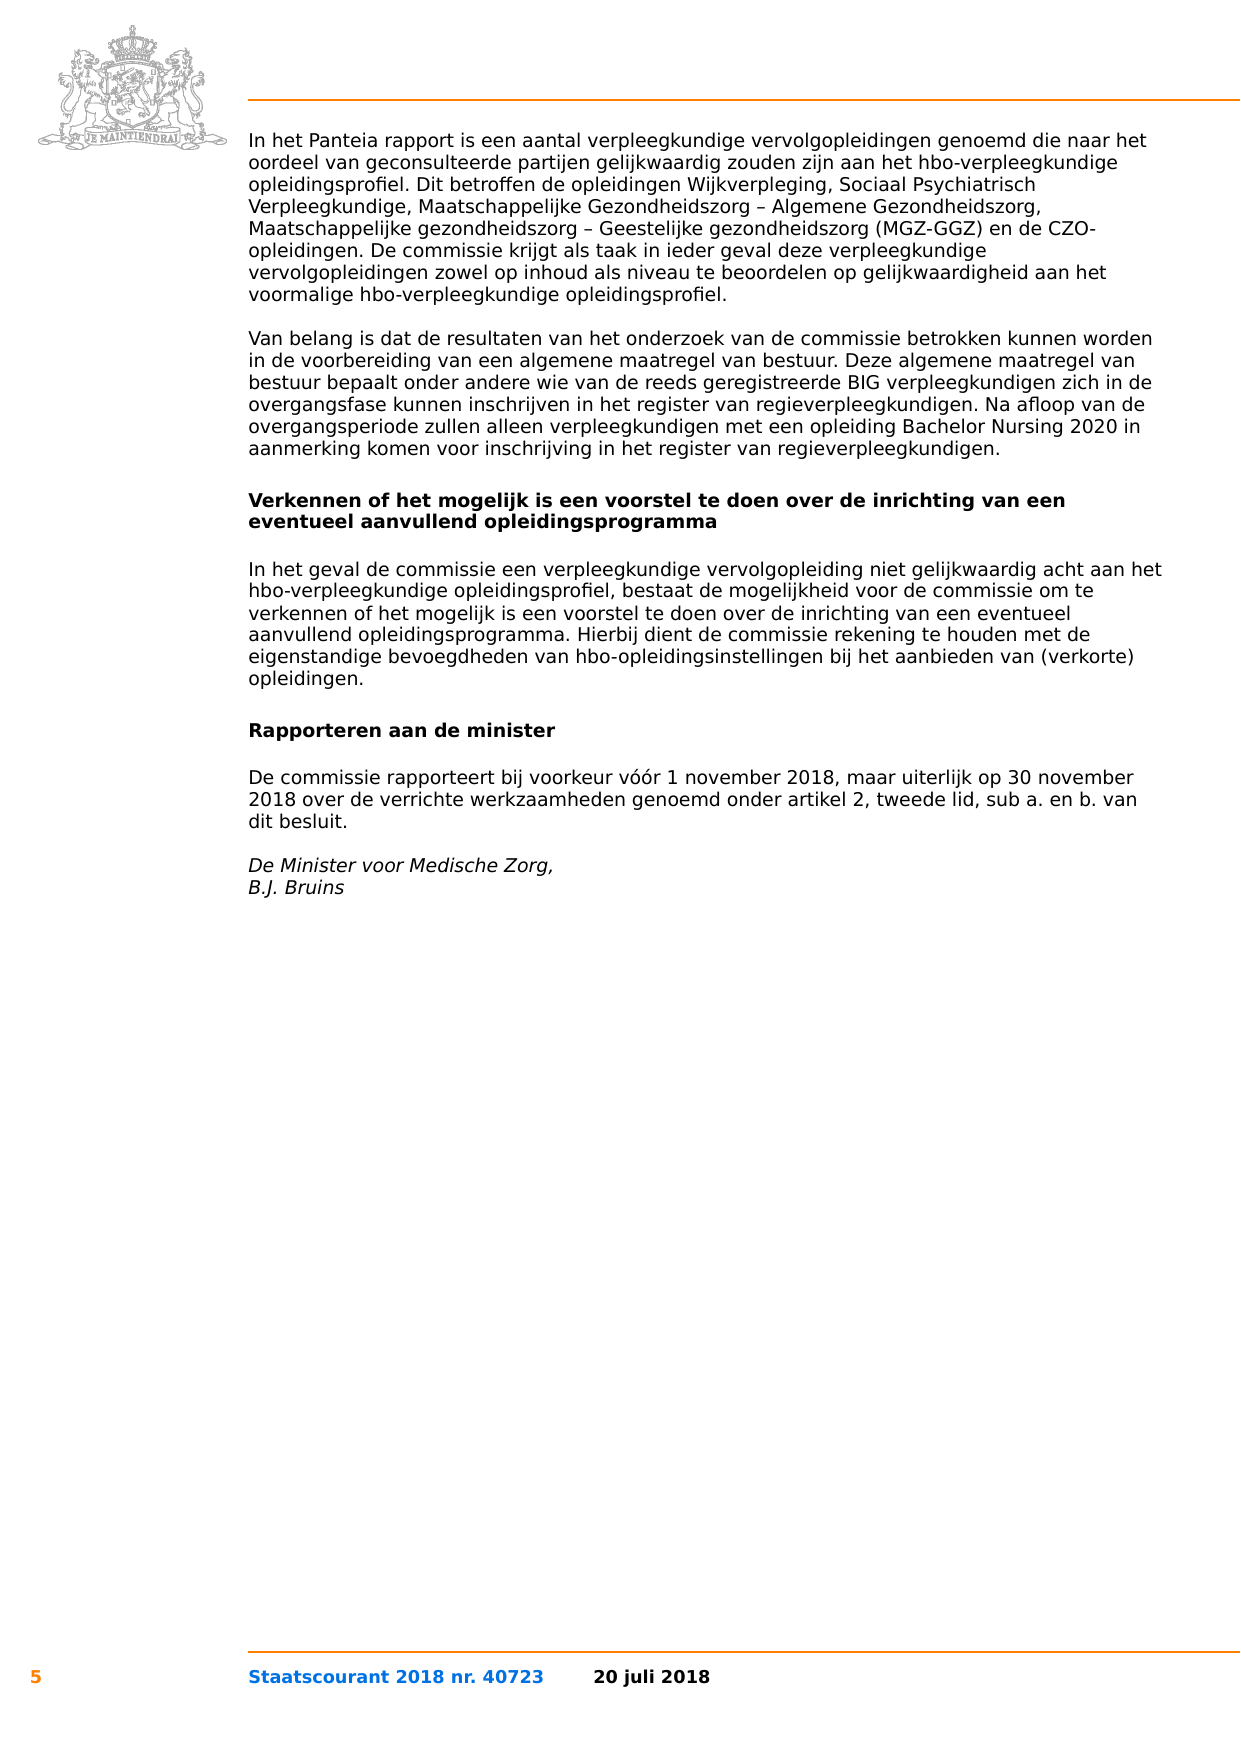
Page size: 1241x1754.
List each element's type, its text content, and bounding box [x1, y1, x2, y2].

picture [38, 25, 227, 150]
text De commissie rapporteert bij voorkeur vóór 1 november 2018, maar uiterlijk op 30 november 2018 over de verrichte werkzaamheden genoemd onder artikel 2, tweede lid, sub a. en b. van dit besluit. [248, 767, 1163, 833]
text Van belang is dat de resultaten van het onderzoek van de commissie betrokken kunnen worden in de voorbereiding van een algemene maatregel van bestuur. Deze algemene maatregel van bestuur bepaalt onder andere wie van de reeds geregistreerde BIG verpleegkundigen zich in de overgangsfase kunnen inschrijven in het register van regieverpleegkundigen. Na afloop van de overgangsperiode zullen alleen verpleegkundigen met een opleiding Bachelor Nursing 2020 in aanmerking komen voor inschrijving in het register van regieverpleegkundigen. [248, 328, 1163, 459]
text In het Panteia rapport is een aantal verpleegkundige vervolgopleidingen genoemd die naar het oordeel van geconsulteerde partijen gelijkwaardig zouden zijn aan het hbo-verpleegkundige opleidingsprofiel. Dit betroffen de opleidingen Wijkverpleging, Sociaal Psychiatrisch Verpleegkundige, Maatschappelijke Gezondheidszorg – Algemene Gezondheidszorg, Maatschappelijke gezondheidszorg – Geestelijke gezondheidszorg (MGZ-GGZ) en de CZO-opleidingen. De commissie krijgt als taak in ieder geval deze verpleegkundige vervolgopleidingen zowel op inhoud als niveau te beoordelen op gelijkwaardigheid aan het voormalige hbo-verpleegkundige opleidingsprofiel. [248, 130, 1163, 306]
subtitle Rapporteren aan de minister [248, 720, 1163, 742]
subtitle Verkennen of het mogelijk is een voorstel te doen over de inrichting van een eventueel aanvullend opleidingsprogramma [248, 489, 1163, 533]
text In het geval de commissie een verpleegkundige vervolgopleiding niet gelijkwaardig acht aan het hbo-verpleegkundige opleidingsprofiel, bestaat de mogelijkheid voor de commissie om te verkennen of het mogelijk is een voorstel te doen over de inrichting van een eventueel aanvullend opleidingsprogramma. Hierbij dient de commissie rekening te houden met de eigenstandige bevoegdheden van hbo-opleidingsinstellingen bij het aanbieden van (verkorte) opleidingen. [248, 558, 1163, 690]
text De Minister voor Medische Zorg, B.J. Bruins [248, 855, 1163, 899]
